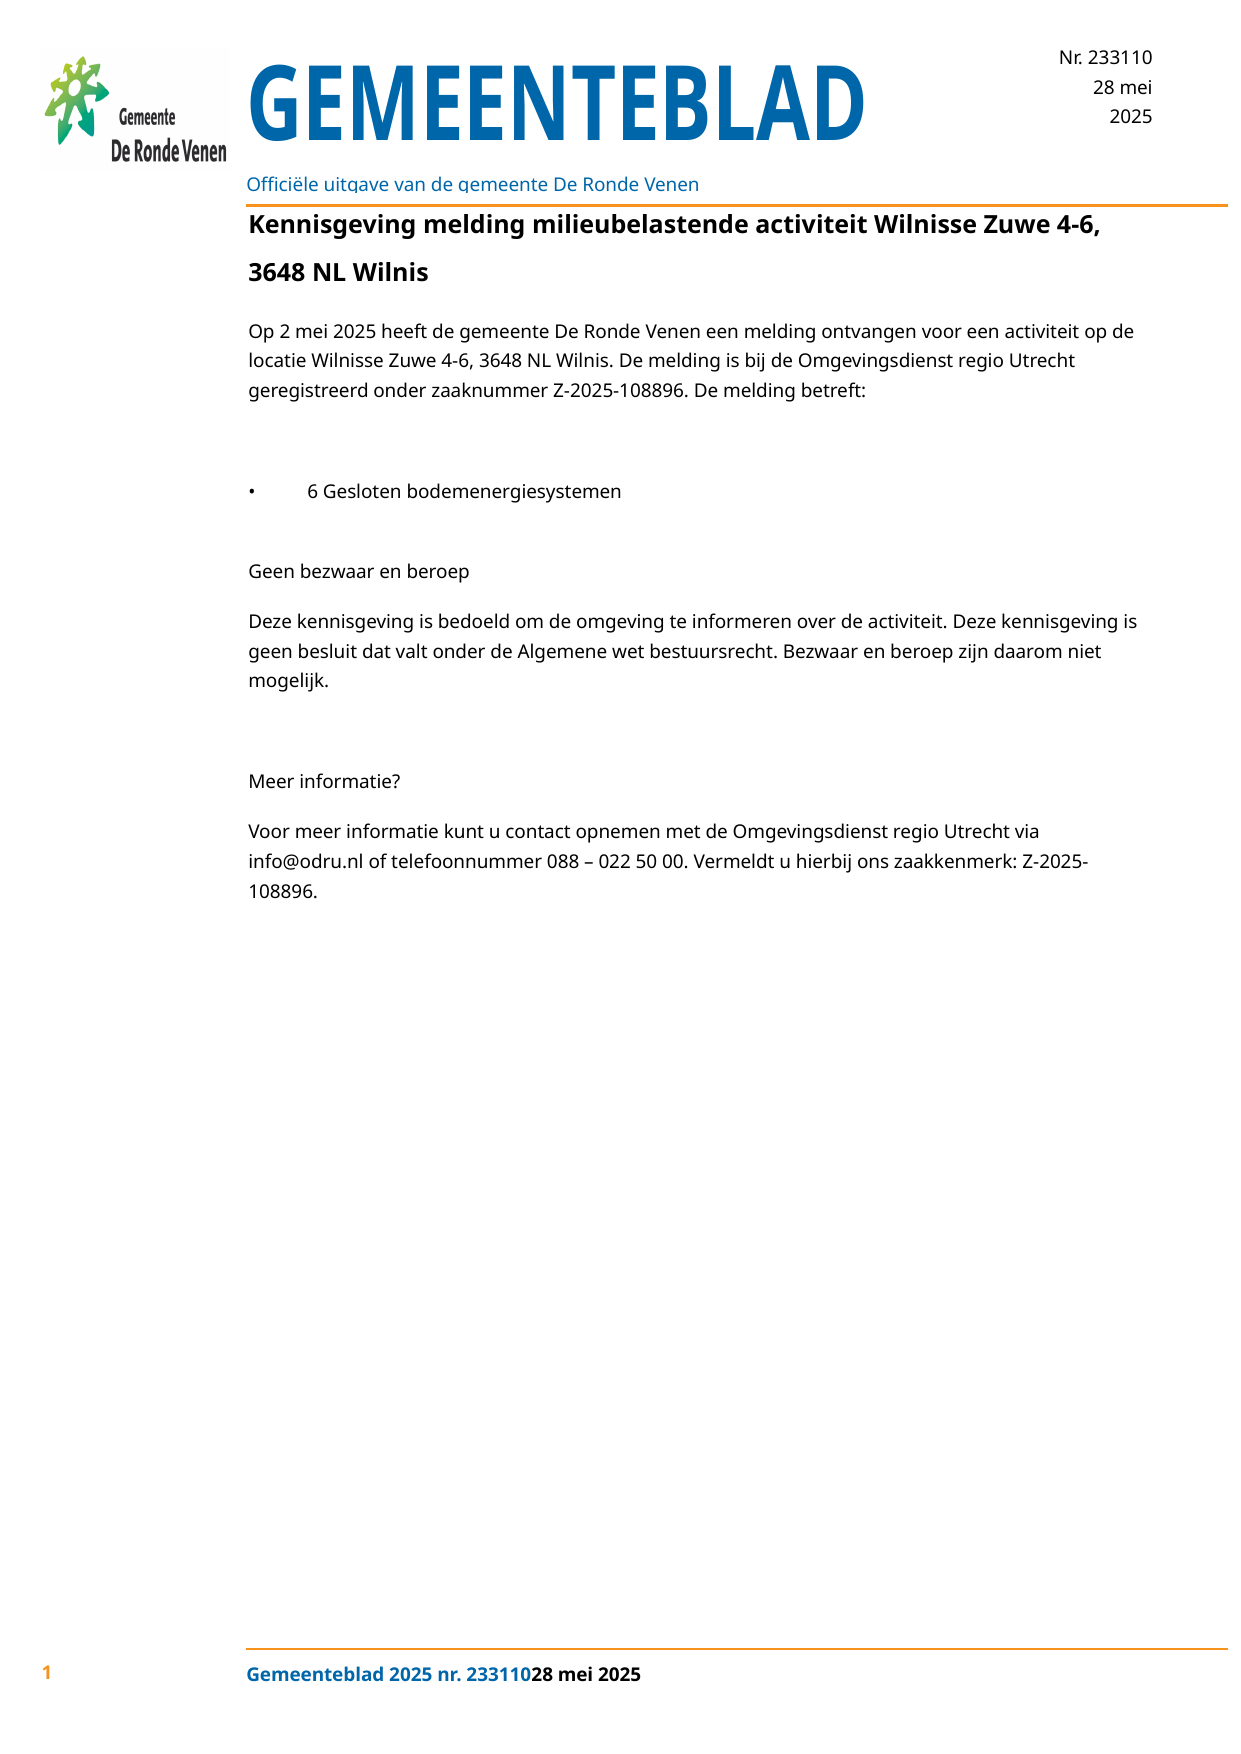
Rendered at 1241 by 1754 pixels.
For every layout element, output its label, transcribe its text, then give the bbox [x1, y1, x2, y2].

text Deze kennisgeving is bedoeld om de omgeving te informeren over de activiteit. Deze kennisgeving is geen besluit dat valt onder de Algemene wet bestuursrecht. Bezwaar en beroep zijn daarom niet mogelijk. [248, 608, 1152, 693]
text Op 2 mei 2025 heeft de gemeente De Ronde Venen een melding ontvangen voor een activiteit op de locatie Wilnisse Zuwe 4-6, 3648 NL Wilnis. De melding is bij de Omgevingsdienst regio Utrecht geregistreerd onder zaaknummer Z-2025-108896. De melding betreft: [248, 318, 1152, 403]
text Voor meer informatie kunt u contact opnemen met de Omgevingsdienst regio Utrecht via info@odru.nl of telefoonnummer 088 – 022 50 00. Vermeldt u hierbij ons zaakkenmerk: Z-2025-108896. [248, 819, 1152, 904]
text Kennisgeving melding milieubelastende activiteit Wilnisse Zuwe 4-6, 3648 NL Wilnis [248, 207, 1152, 288]
text Meer informatie? [248, 768, 1152, 794]
list 6 Gesloten bodemenergiesystemen [248, 478, 1152, 504]
picture [41, 47, 231, 172]
text Geen bezwaar en beroep [248, 558, 1152, 584]
